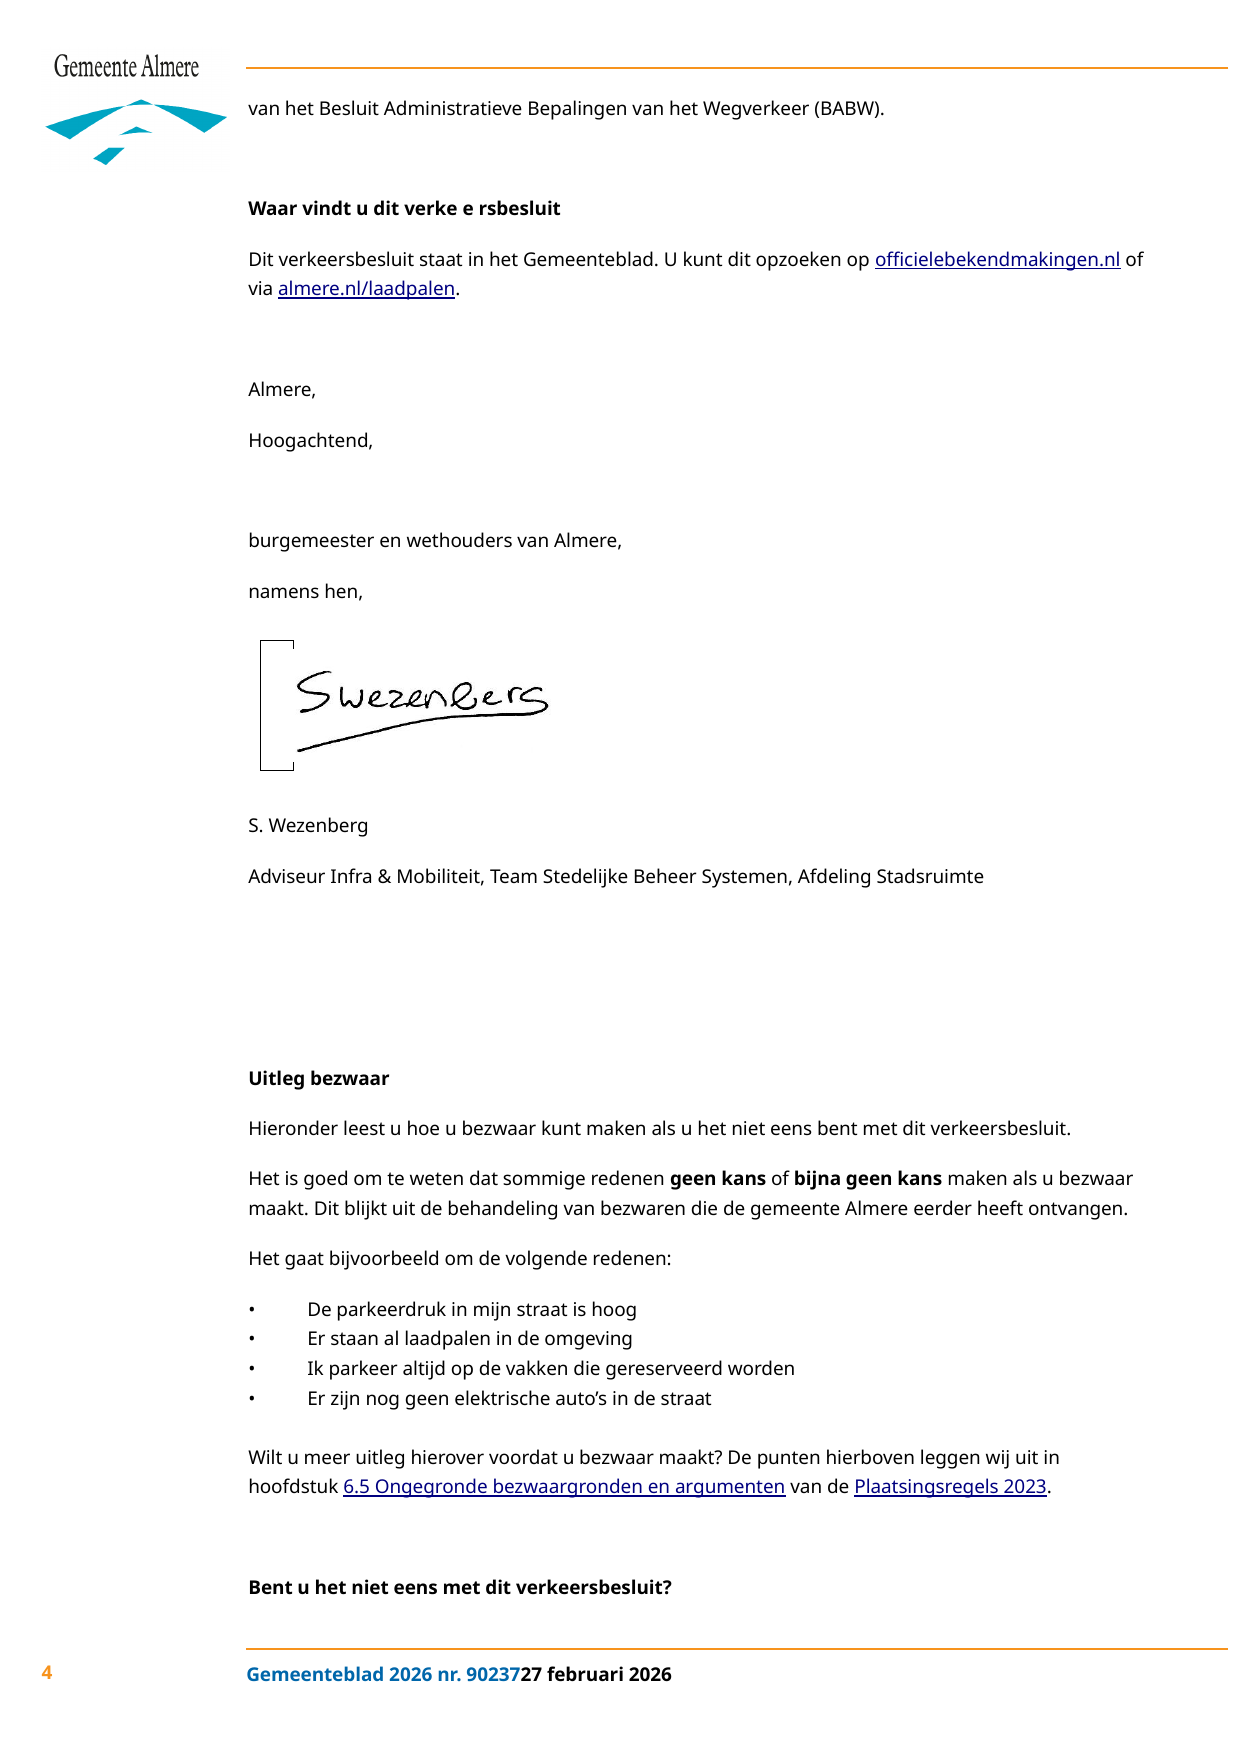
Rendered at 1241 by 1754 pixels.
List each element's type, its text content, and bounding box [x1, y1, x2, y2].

text Het is goed om te weten dat sommige redenen geen kans of bijna geen kans maken als u bezwaar maakt. Dit blijkt uit de behandeling van bezwaren die de gemeente Almere eerder heeft ontvangen. [248, 1166, 1152, 1221]
text Bent u het niet eens met dit verkeersbesluit? [248, 1574, 1152, 1600]
text S. Wezenberg [248, 813, 1152, 838]
text van het Besluit Administratieve Bepalingen van het Wegverkeer (BABW). [248, 95, 1152, 121]
list Er staan al laadpalen in de omgeving [248, 1326, 1152, 1351]
list Ik parkeer altijd op de vakken die gereserveerd worden [248, 1355, 1152, 1381]
text Adviseur Infra & Mobiliteit, Team Stedelijke Beheer Systemen, Afdeling Stadsruimte [248, 863, 1152, 889]
list De parkeerdruk in mijn straat is hoog [248, 1296, 1152, 1322]
picture [268, 649, 576, 762]
text Almere, [248, 376, 1152, 402]
picture [41, 47, 231, 172]
list Er zijn nog geen elektrische auto’s in de straat [248, 1385, 1152, 1411]
text Het gaat bijvoorbeeld om de volgende redenen: [248, 1246, 1152, 1271]
text Dit verkeersbesluit staat in het Gemeenteblad. U kunt dit opzoeken op officielebekendmakingen.nl of via almere.nl/laadpalen. [248, 246, 1152, 301]
text Hieronder leest u hoe u bezwaar kunt maken als u het niet eens bent met dit verkeersbesluit. [248, 1115, 1152, 1141]
text namens hen, [248, 578, 1152, 604]
text burgemeester en wethouders van Almere, [248, 528, 1152, 553]
text Uitleg bezwaar [248, 1065, 1152, 1091]
text Waar vindt u dit verke e rsbesluit [248, 196, 1152, 221]
text Hoogachtend, [248, 427, 1152, 453]
text Wilt u meer uitleg hierover voordat u bezwaar maakt? De punten hierboven leggen wij uit in hoofdstuk 6.5 Ongegronde bezwaargronden en argumenten van de Plaatsingsregels 2023. [248, 1444, 1152, 1499]
